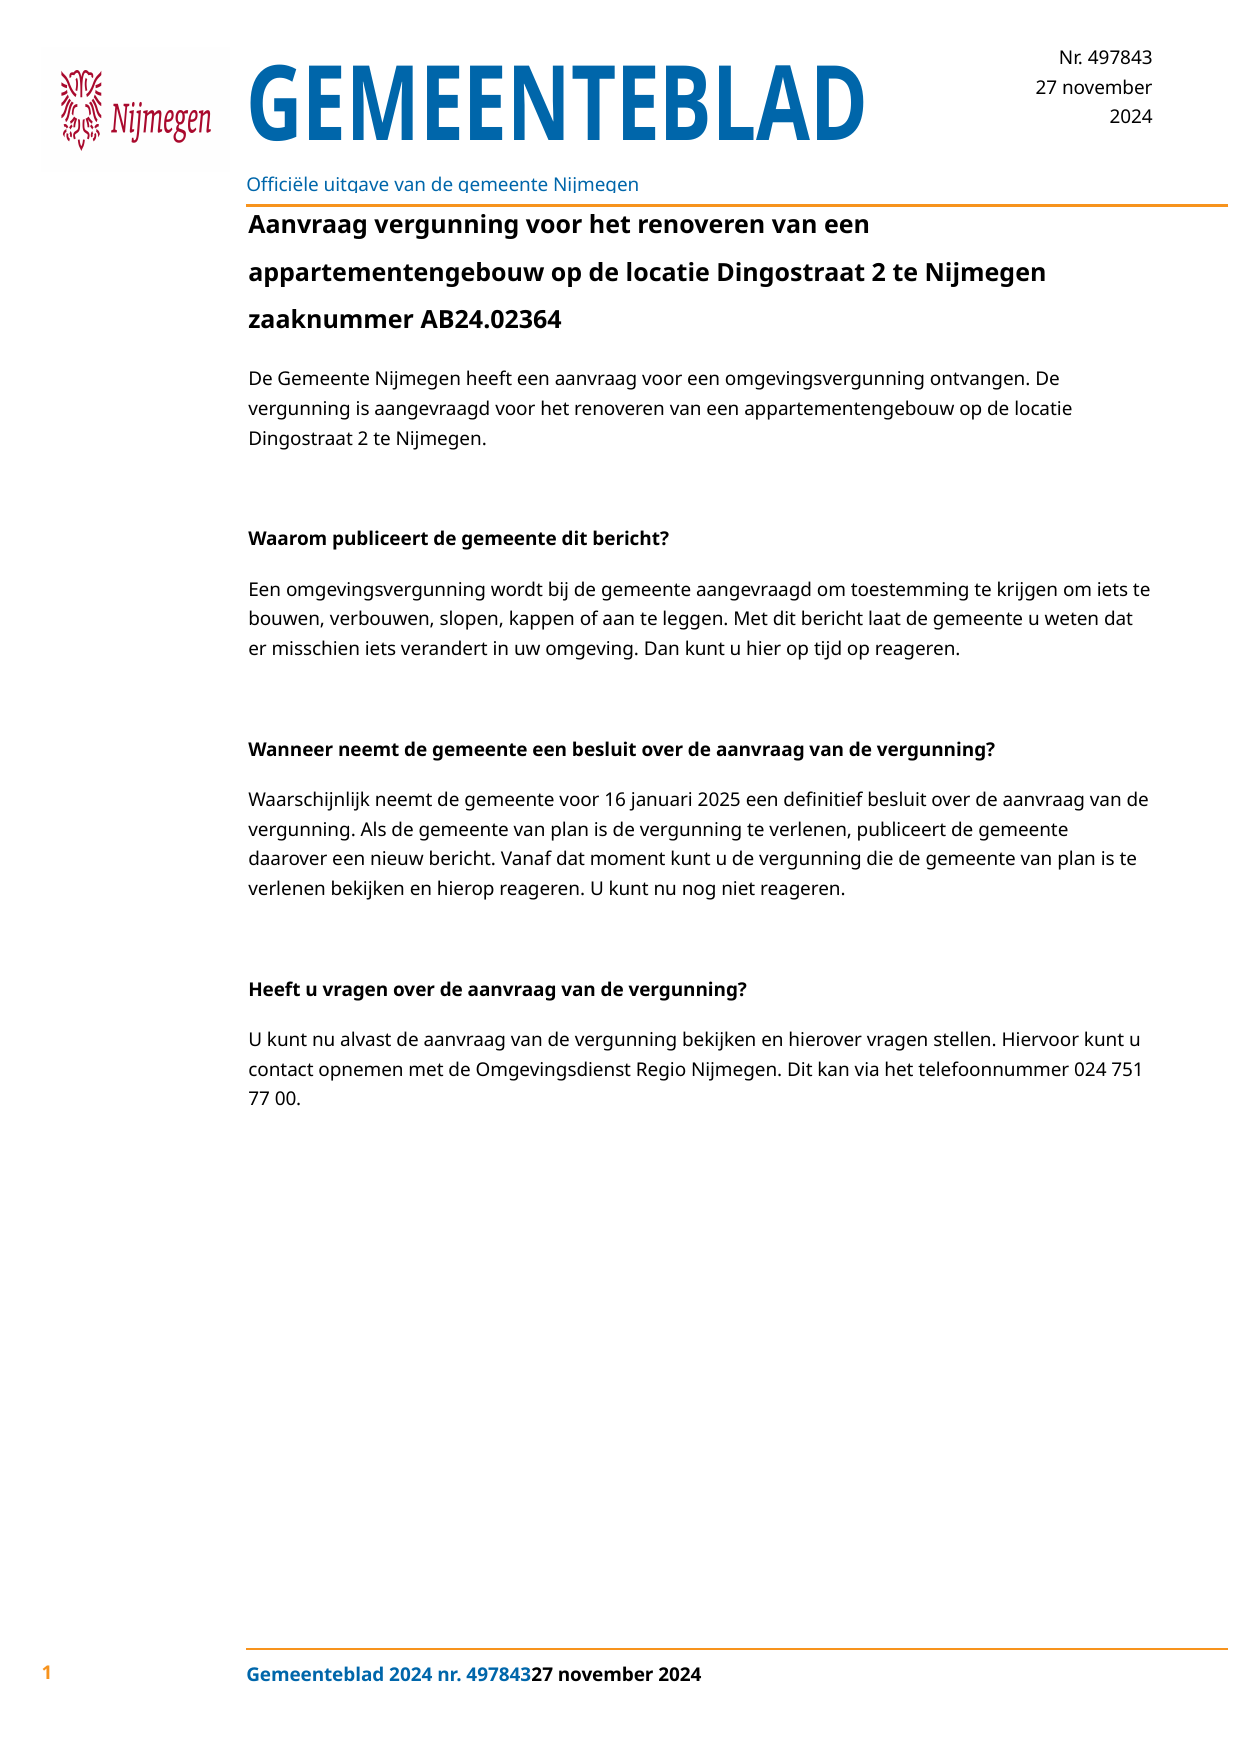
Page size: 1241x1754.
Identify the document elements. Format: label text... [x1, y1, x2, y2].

text Waarschijnlijk neemt de gemeente voor 16 januari 2025 een definitief besluit over de aanvraag van de vergunning. Als de gemeente van plan is de vergunning te verlenen, publiceert de gemeente daarover een nieuw bericht. Vanaf dat moment kunt u de vergunning die de gemeente van plan is te verlenen bekijken en hierop reageren. U kunt nu nog niet reageren. [248, 786, 1152, 901]
picture [41, 47, 231, 172]
text Een omgevingsvergunning wordt bij de gemeente aangevraagd om toestemming te krijgen om iets te bouwen, verbouwen, slopen, kappen of aan te leggen. Met dit bericht laat de gemeente u weten dat er misschien iets verandert in uw omgeving. Dan kunt u hier op tijd op reageren. [248, 576, 1152, 661]
text Waarom publiceert de gemeente dit bericht? [248, 526, 1152, 551]
text U kunt nu alvast de aanvraag van de vergunning bekijken en hierover vragen stellen. Hiervoor kunt u contact opnemen met de Omgevingsdienst Regio Nijmegen. Dit kan via het telefoonnummer 024 751 77 00. [248, 1026, 1152, 1111]
text Wanneer neemt de gemeente een besluit over de aanvraag van de vergunning? [248, 736, 1152, 762]
text Aanvraag vergunning voor het renoveren van een appartementengebouw op de locatie Dingostraat 2 te Nijmegen zaaknummer AB24.02364 [248, 207, 1152, 336]
text De Gemeente Nijmegen heeft een aanvraag voor een omgevingsvergunning ontvangen. De vergunning is aangevraagd voor het renoveren van een appartementengebouw op de locatie Dingostraat 2 te Nijmegen. [248, 366, 1152, 450]
text Heeft u vragen over de aanvraag van de vergunning? [248, 976, 1152, 1002]
